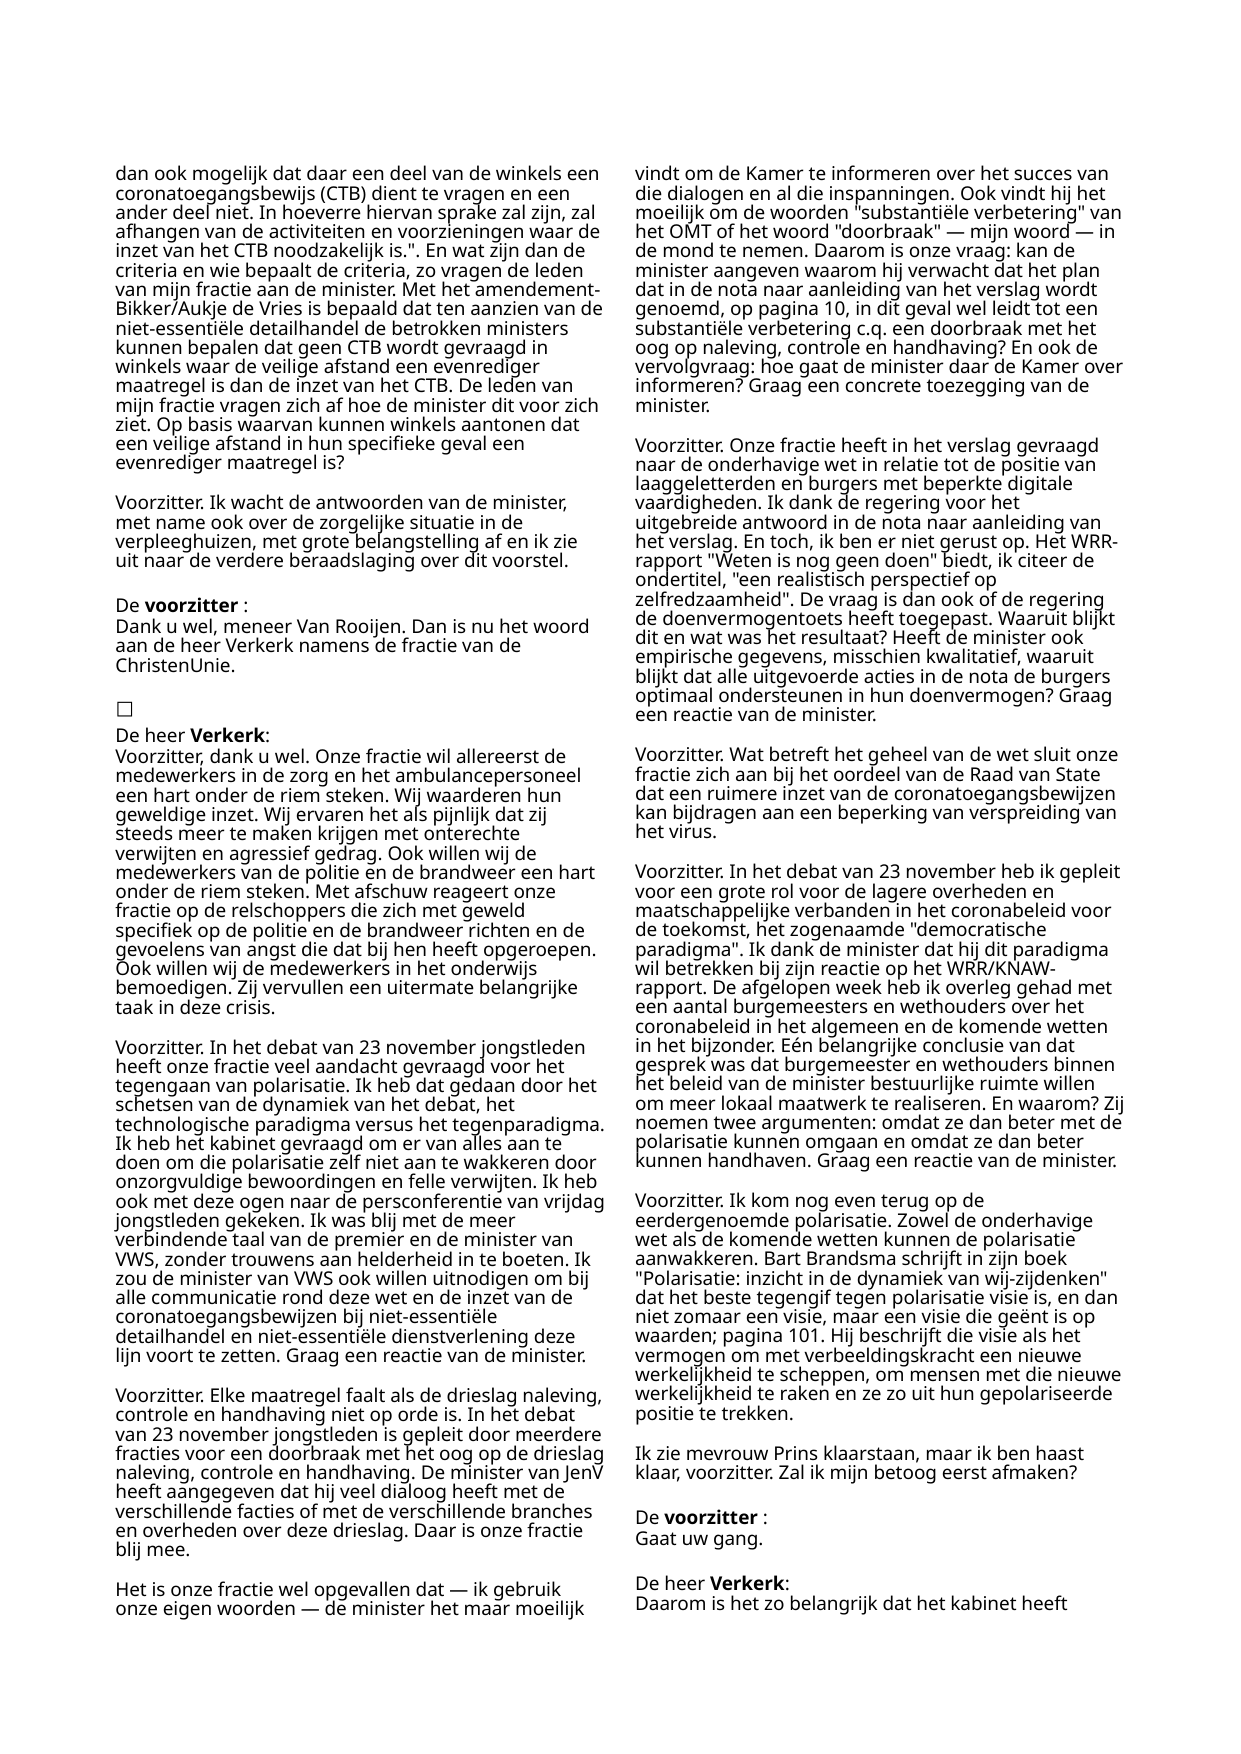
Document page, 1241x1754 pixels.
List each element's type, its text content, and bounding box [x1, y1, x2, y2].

text Voorzitter. In het debat van 23 november jongstleden heeft onze fractie veel aandacht gevraagd voor het tegengaan van polarisatie. Ik heb dat gedaan door het schetsen van de dynamiek van het debat, het technologische paradigma versus het tegenparadigma. Ik heb het kabinet gevraagd om er van alles aan te doen om die polarisatie zelf niet aan te wakkeren door onzorgvuldige bewoordingen en felle verwijten. Ik heb ook met deze ogen naar de persconferentie van vrijdag jongstleden gekeken. Ik was blij met de meer verbindende taal van de premier en de minister van VWS, zonder trouwens aan helderheid in te boeten. Ik zou de minister van VWS ook willen uitnodigen om bij alle communicatie rond deze wet en de inzet van de coronatoegangsbewijzen bij niet-essentiële detailhandel en niet-essentiële dienstverlening deze lijn voort te zetten. Graag een reactie van de minister. [115, 1039, 605, 1366]
text Voorzitter. Ik wacht de antwoorden van de minister, met name ook over de zorgelijke situatie in de verpleeghuizen, met grote belangstelling af en ik zie uit naar de verdere beraadslaging over dit voorstel. [115, 494, 605, 571]
text Voorzitter, dank u wel. Onze fractie wil allereerst de medewerkers in de zorg en het ambulancepersoneel een hart onder de riem steken. Wij waarderen hun geweldige inzet. Wij ervaren het als pijnlijk dat zij steeds meer te maken krijgen met onterechte verwijten en agressief gedrag. Ook willen wij de medewerkers van de politie en de brandweer een hart onder de riem steken. Met afschuw reageert onze fractie op de relschoppers die zich met geweld specifiek op de politie en de brandweer richten en de gevoelens van angst die dat bij hen heeft opgeroepen. Ook willen wij de medewerkers in het onderwijs bemoedigen. Zij vervullen een uitermate belangrijke taak in deze crisis. [115, 748, 605, 1018]
text Voorzitter. Elke maatregel faalt als de drieslag naleving, controle en handhaving niet op orde is. In het debat van 23 november jongstleden is gepleit door meerdere fracties voor een doorbraak met het oog op de drieslag naleving, controle en handhaving. De minister van JenV heeft aangegeven dat hij veel dialoog heeft met de verschillende facties of met de verschillende branches en overheden over deze drieslag. Daar is onze fractie blij mee. [115, 1387, 605, 1560]
text Dank u wel, meneer Van Rooijen. Dan is nu het woord aan de heer Verkerk namens de fractie van de ChristenUnie. [115, 618, 605, 676]
text Het is onze fractie wel opgevallen dat — ik gebruik onze eigen woorden — de minister het maar moeilijk [115, 1581, 605, 1620]
text Voorzitter. In het debat van 23 november heb ik gepleit voor een grote rol voor de lagere overheden en maatschappelijke verbanden in het coronabeleid voor de toekomst, het zogenaamde "democratische paradigma". Ik dank de minister dat hij dit paradigma wil betrekken bij zijn reactie op het WRR/KNAW-rapport. De afgelopen week heb ik overleg gehad met een aantal burgemeesters en wethouders over het coronabeleid in het algemeen en de komende wetten in het bijzonder. Eén belangrijke conclusie van dat gesprek was dat burgemeester en wethouders binnen het beleid van de minister bestuurlijke ruimte willen om meer lokaal maatwerk te realiseren. En waarom? Zij noemen twee argumenten: omdat ze dan beter met de polarisatie kunnen omgaan en omdat ze dan beter kunnen handhaven. Graag een reactie van de minister. [635, 863, 1125, 1172]
text Gaat uw gang. [635, 1529, 1125, 1549]
text dan ook mogelijk dat daar een deel van de winkels een coronatoegangsbewijs (CTB) dient te vragen en een ander deel niet. In hoeverre hiervan sprake zal zijn, zal afhangen van de activiteiten en voorzieningen waar de inzet van het CTB noodzakelijk is.". En wat zijn dan de criteria en wie bepaalt de criteria, zo vragen de leden van mijn fractie aan de minister. Met het amendement-Bikker/Aukje de Vries is bepaald dat ten aanzien van de niet-essentiële detailhandel de betrokken ministers kunnen bepalen dat geen CTB wordt gevraagd in winkels waar de veilige afstand een evenrediger maatregel is dan de inzet van het CTB. De leden van mijn fractie vragen zich af hoe de minister dit voor zich ziet. Op basis waarvan kunnen winkels aantonen dat een veilige afstand in hun specifieke geval een evenrediger maatregel is? [115, 165, 605, 474]
text De voorzitter : [635, 1504, 1125, 1529]
text De heer Verkerk: [115, 722, 605, 748]
text Daarom is het zo belangrijk dat het kabinet heeft [635, 1595, 1125, 1615]
text Voorzitter. Wat betreft het geheel van de wet sluit onze fractie zich aan bij het oordeel van de Raad van State dat een ruimere inzet van de coronatoegangsbewijzen kan bijdragen aan een beperking van verspreiding van het virus. [635, 746, 1125, 843]
text De voorzitter : [115, 592, 605, 618]
text Voorzitter. Ik kom nog even terug op de eerdergenoemde polarisatie. Zowel de onderhavige wet als de komende wetten kunnen de polarisatie aanwakkeren. Bart Brandsma schrijft in zijn boek "Polarisatie: inzicht in de dynamiek van wij-zijdenken" dat het beste tegengif tegen polarisatie visie is, en dan niet zomaar een visie, maar een visie die geënt is op waarden; pagina 101. Hij beschrijft die visie als het vermogen om met verbeeldingskracht een nieuwe werkelijkheid te scheppen, om mensen met die nieuwe werkelijkheid te raken en ze zo uit hun gepolariseerde positie te trekken. [635, 1192, 1125, 1424]
text vindt om de Kamer te informeren over het succes van die dialogen en al die inspanningen. Ook vindt hij het moeilijk om de woorden "substantiële verbetering" van het OMT of het woord "doorbraak" — mijn woord — in de mond te nemen. Daarom is onze vraag: kan de minister aangeven waarom hij verwacht dat het plan dat in de nota naar aanleiding van het verslag wordt genoemd, op pagina 10, in dit geval wel leidt tot een substantiële verbetering c.q. een doorbraak met het oog op naleving, controle en handhaving? En ook de vervolgvraag: hoe gaat de minister daar de Kamer over informeren? Graag een concrete toezegging van de minister. [635, 165, 1125, 416]
text ⬜ [115, 697, 605, 722]
text Voorzitter. Onze fractie heeft in het verslag gevraagd naar de onderhavige wet in relatie tot de positie van laaggeletterden en burgers met beperkte digitale vaardigheden. Ik dank de regering voor het uitgebreide antwoord in de nota naar aanleiding van het verslag. En toch, ik ben er niet gerust op. Het WRR-rapport "Weten is nog geen doen" biedt, ik citeer de ondertitel, "een realistisch perspectief op zelfredzaamheid". De vraag is dan ook of de regering de doenvermogentoets heeft toegepast. Waaruit blijkt dit en wat was het resultaat? Heeft de minister ook empirische gegevens, misschien kwalitatief, waaruit blijkt dat alle uitgevoerde acties in de nota de burgers optimaal ondersteunen in hun doenvermogen? Graag een reactie van de minister. [635, 437, 1125, 726]
text De heer Verkerk: [635, 1570, 1125, 1595]
text Ik zie mevrouw Prins klaarstaan, maar ik ben haast klaar, voorzitter. Zal ik mijn betoog eerst afmaken? [635, 1444, 1125, 1483]
